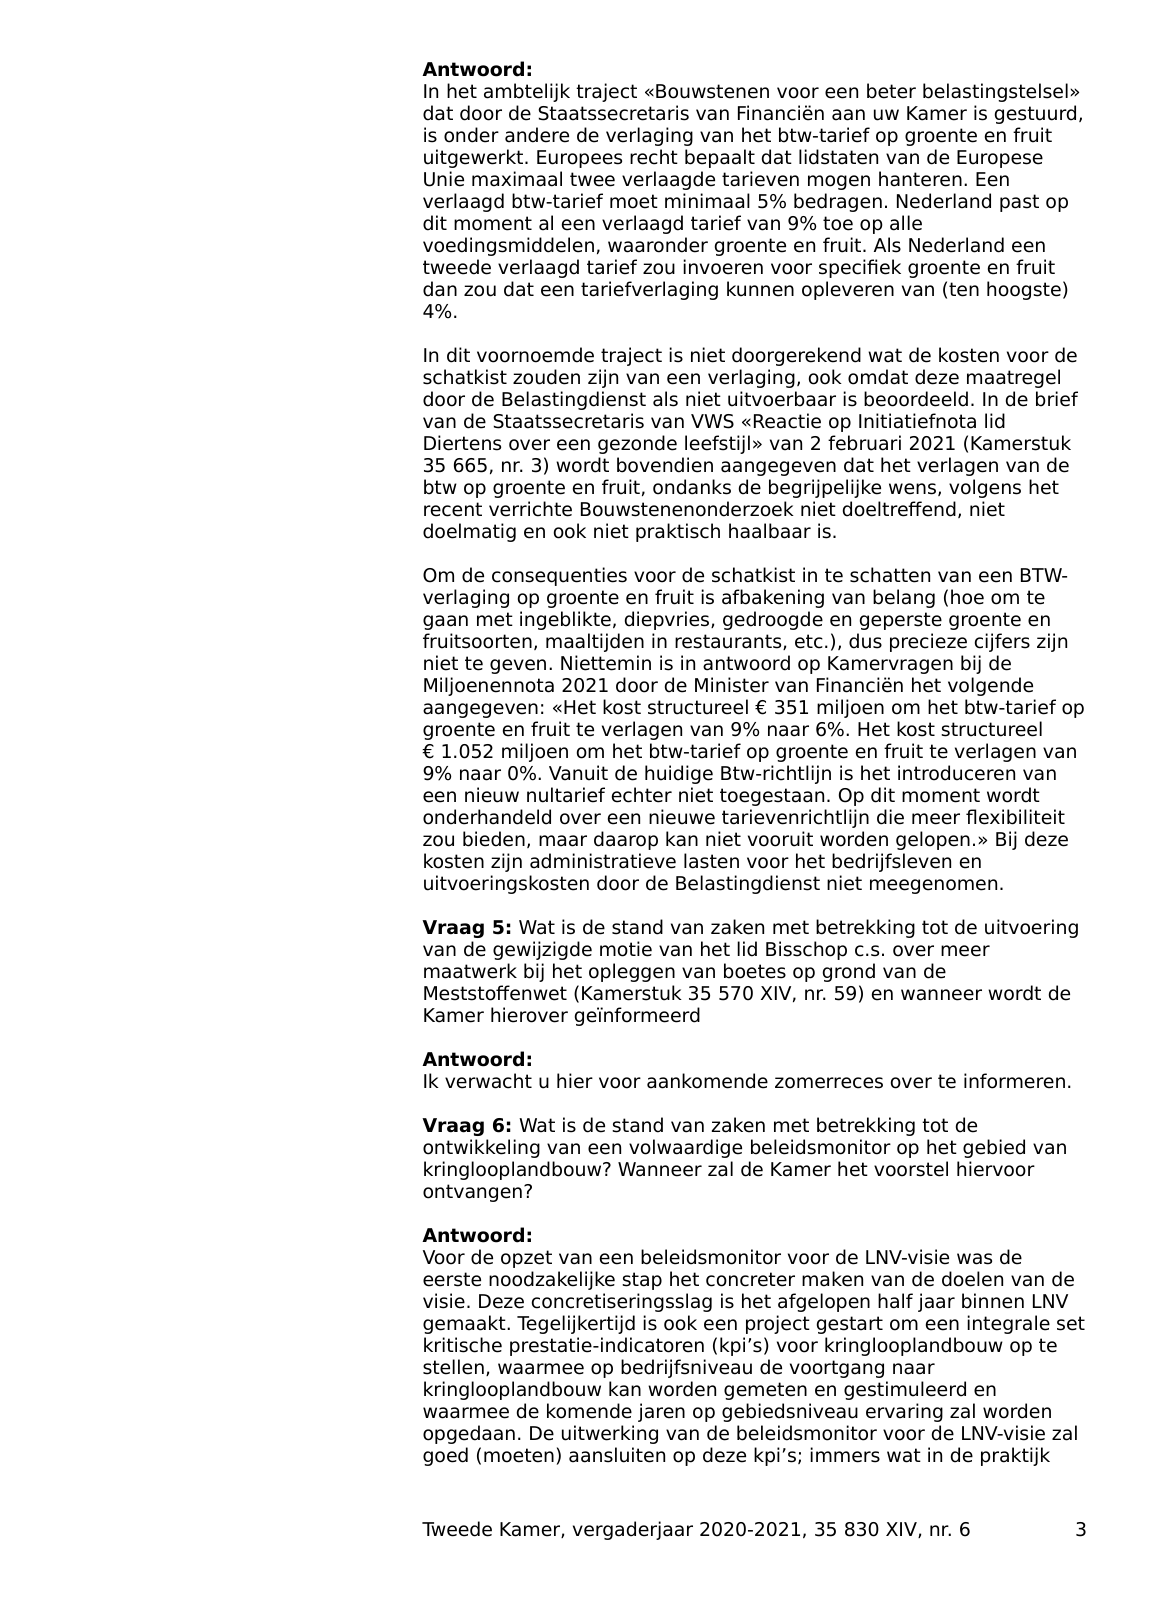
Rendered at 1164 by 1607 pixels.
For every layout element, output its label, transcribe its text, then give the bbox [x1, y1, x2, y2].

text In dit voornoemde traject is niet doorgerekend wat de kosten voor de schatkist zouden zijn van een verlaging, ook omdat deze maatregel door de Belastingdienst als niet uitvoerbaar is beoordeeld. In de brief van de Staatssecretaris van VWS «Reactie op Initiatiefnota lid Diertens over een gezonde leefstijl» van 2 februari 2021 (Kamerstuk 35 665, nr. 3) wordt bovendien aangegeven dat het verlagen van de btw op groente en fruit, ondanks de begrijpelijke wens, volgens het recent verrichte Bouwstenenonderzoek niet doeltreffend, niet doelmatig en ook niet praktisch haalbaar is. [422, 345, 1087, 543]
subtitle Antwoord: [422, 59, 1087, 81]
subtitle Antwoord: [422, 1049, 1087, 1071]
text Vraag 6: Wat is de stand van zaken met betrekking tot de ontwikkeling van een volwaardige beleidsmonitor op het gebied van kringlooplandbouw? Wanneer zal de Kamer het voorstel hiervoor ontvangen? [422, 1115, 1087, 1203]
text Vraag 5: Wat is de stand van zaken met betrekking tot de uitvoering van de gewijzigde motie van het lid Bisschop c.s. over meer maatwerk bij het opleggen van boetes op grond van de Meststoffenwet (Kamerstuk 35 570 XIV, nr. 59) en wanneer wordt de Kamer hierover geïnformeerd [422, 917, 1087, 1027]
text In het ambtelijk traject «Bouwstenen voor een beter belastingstelsel» dat door de Staatssecretaris van Financiën aan uw Kamer is gestuurd, is onder andere de verlaging van het btw-tarief op groente en fruit uitgewerkt. Europees recht bepaalt dat lidstaten van de Europese Unie maximaal twee verlaagde tarieven mogen hanteren. Een verlaagd btw-tarief moet minimaal 5% bedragen. Nederland past op dit moment al een verlaagd tarief van 9% toe op alle voedingsmiddelen, waaronder groente en fruit. Als Nederland een tweede verlaagd tarief zou invoeren voor specifiek groente en fruit dan zou dat een tariefverlaging kunnen opleveren van (ten hoogste) 4%. [422, 81, 1087, 323]
text Ik verwacht u hier voor aankomende zomerreces over te informeren. [422, 1071, 1087, 1093]
text Om de consequenties voor de schatkist in te schatten van een BTW-verlaging op groente en fruit is afbakening van belang (hoe om te gaan met ingeblikte, diepvries, gedroogde en geperste groente en fruitsoorten, maaltijden in restaurants, etc.), dus precieze cijfers zijn niet te geven. Niettemin is in antwoord op Kamervragen bij de Miljoenennota 2021 door de Minister van Financiën het volgende aangegeven: «Het kost structureel € 351 miljoen om het btw-tarief op groente en fruit te verlagen van 9% naar 6%. Het kost structureel € 1.052 miljoen om het btw-tarief op groente en fruit te verlagen van 9% naar 0%. Vanuit de huidige Btw-richtlijn is het introduceren van een nieuw nultarief echter niet toegestaan. Op dit moment wordt onderhandeld over een nieuwe tarievenrichtlijn die meer flexibiliteit zou bieden, maar daarop kan niet vooruit worden gelopen.» Bij deze kosten zijn administratieve lasten voor het bedrijfsleven en uitvoeringskosten door de Belastingdienst niet meegenomen. [422, 565, 1087, 895]
text Voor de opzet van een beleidsmonitor voor de LNV-visie was de eerste noodzakelijke stap het concreter maken van de doelen van de visie. Deze concretiseringsslag is het afgelopen half jaar binnen LNV gemaakt. Tegelijkertijd is ook een project gestart om een integrale set kritische prestatie-indicatoren (kpi’s) voor kringlooplandbouw op te stellen, waarmee op bedrijfsniveau de voortgang naar kringlooplandbouw kan worden gemeten en gestimuleerd en waarmee de komende jaren op gebiedsniveau ervaring zal worden opgedaan. De uitwerking van de beleidsmonitor voor de LNV-visie zal goed (moeten) aansluiten op deze kpi’s; immers wat in de praktijk [422, 1247, 1087, 1467]
subtitle Antwoord: [422, 1225, 1087, 1247]
